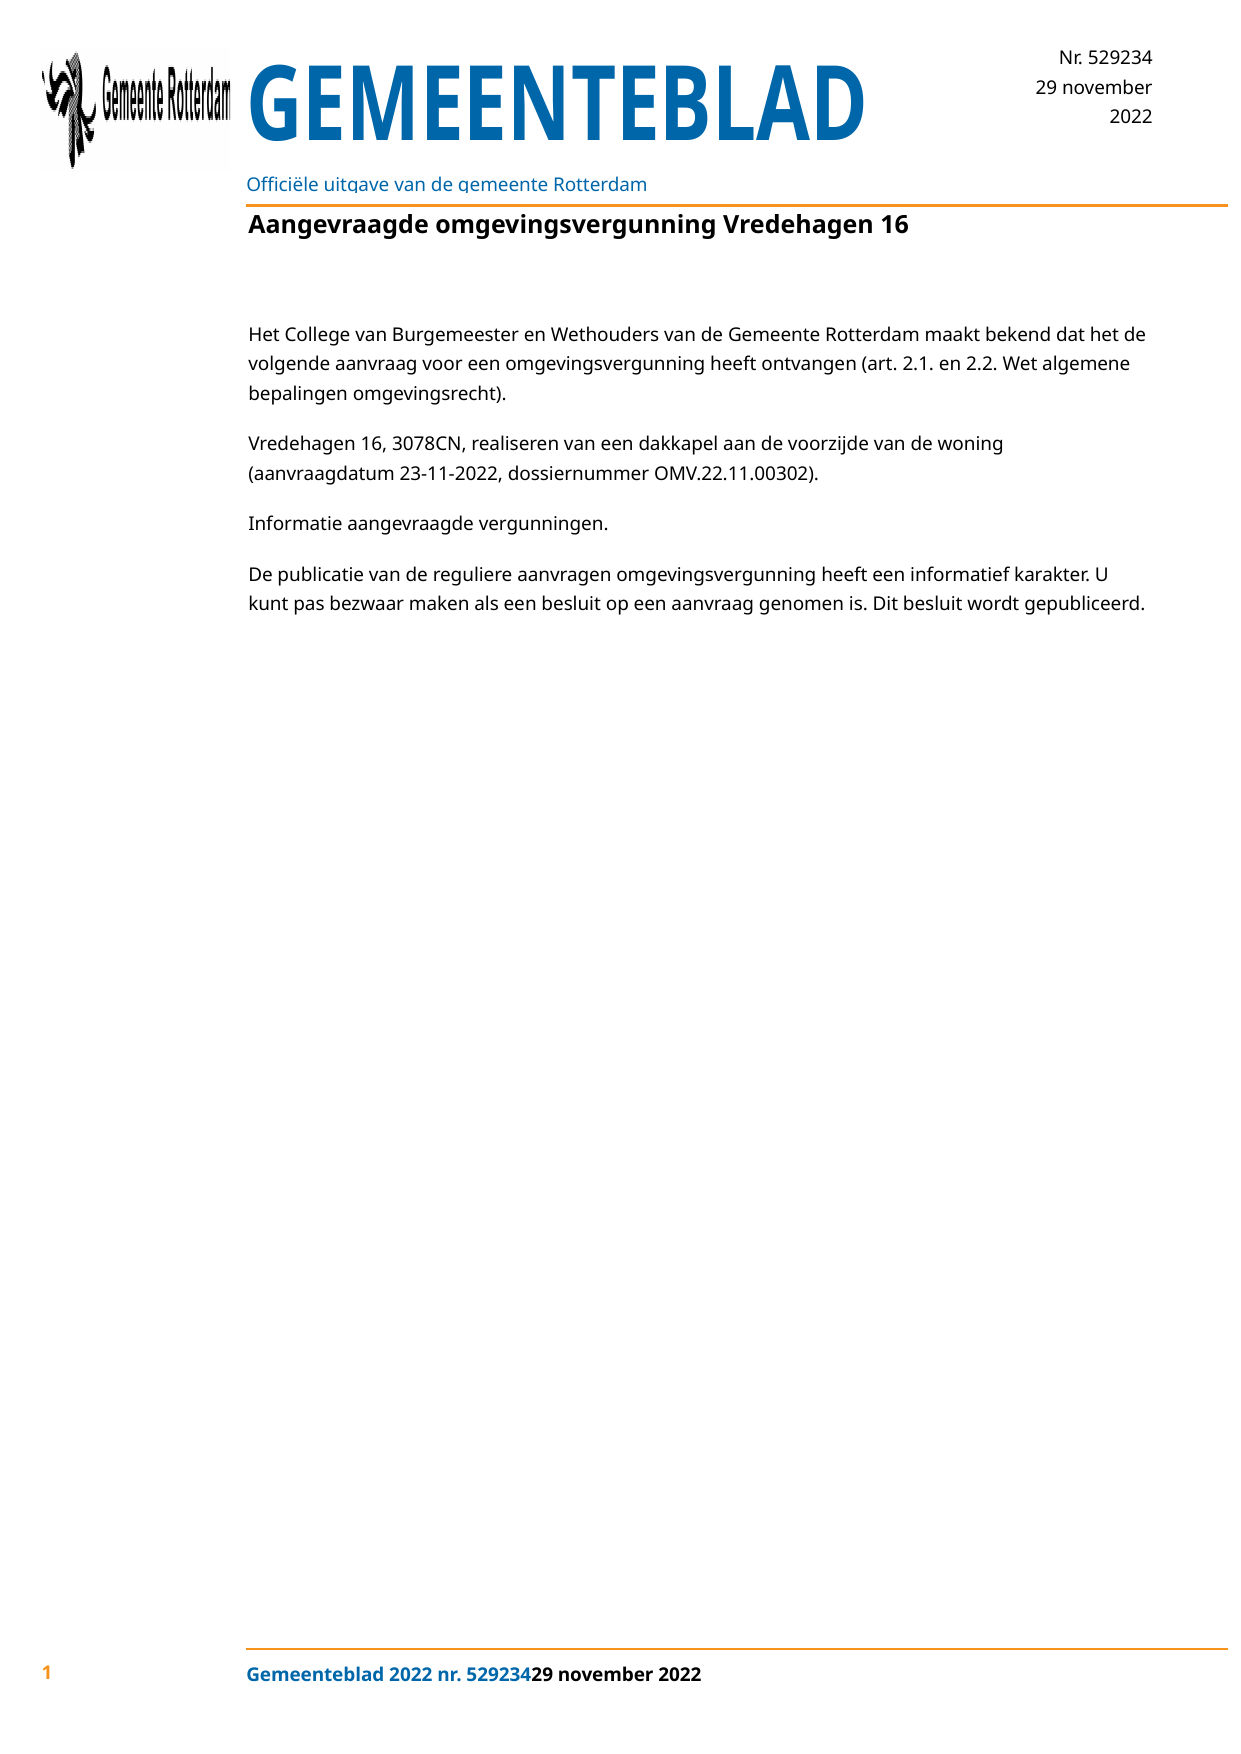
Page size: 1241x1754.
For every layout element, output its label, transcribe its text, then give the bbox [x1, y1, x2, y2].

text Het College van Burgemeester en Wethouders van de Gemeente Rotterdam maakt bekend dat het de volgende aanvraag voor een omgevingsvergunning heeft ontvangen (art. 2.1. en 2.2. Wet algemene bepalingen omgevingsrecht). [248, 321, 1152, 406]
text De publicatie van de reguliere aanvragen omgevingsvergunning heeft een informatief karakter. U kunt pas bezwaar maken als een besluit op een aanvraag genomen is. Dit besluit wordt gepubliceerd. [248, 561, 1152, 616]
picture [41, 47, 231, 172]
text Informatie aangevraagde vergunningen. [248, 510, 1152, 536]
text Aangevraagde omgevingsvergunning Vredehagen 16 [248, 207, 1152, 241]
text Vredehagen 16, 3078CN, realiseren van een dakkapel aan de voorzijde van de woning (aanvraagdatum 23-11-2022, dossiernummer OMV.22.11.00302). [248, 430, 1152, 486]
